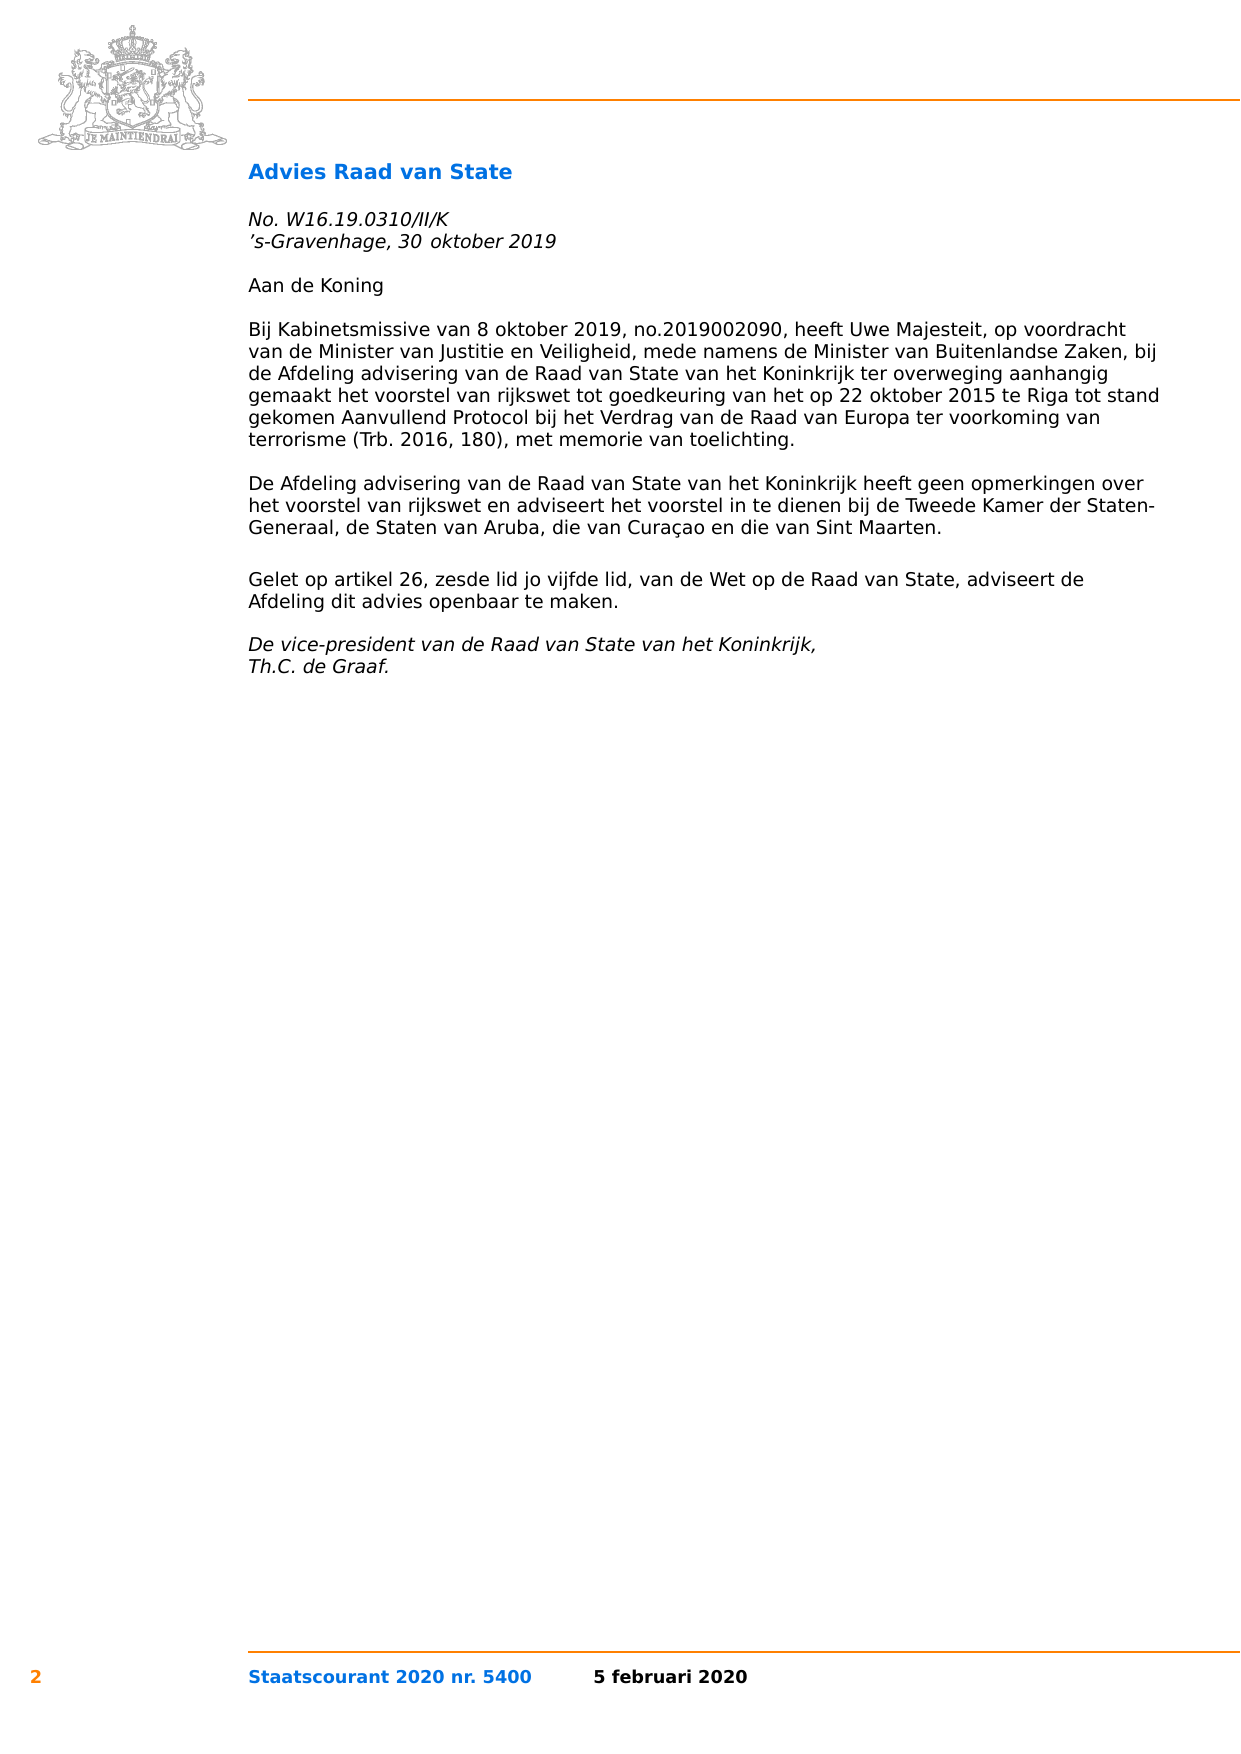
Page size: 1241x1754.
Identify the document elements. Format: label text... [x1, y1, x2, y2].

text De vice-president van de Raad van State van het Koninkrijk, Th.C. de Graaf. [248, 634, 1163, 678]
subtitle Advies Raad van State [248, 160, 1163, 184]
text Gelet op artikel 26, zesde lid jo vijfde lid, van de Wet op de Raad van State, adviseert de Afdeling dit advies openbaar te maken. [248, 568, 1163, 612]
text Aan de Koning [248, 275, 1163, 297]
picture [38, 25, 227, 150]
text No. W16.19.0310/II/K [248, 209, 1163, 231]
text Bij Kabinetsmissive van 8 oktober 2019, no.2019002090, heeft Uwe Majesteit, op voordracht van de Minister van Justitie en Veiligheid, mede namens de Minister van Buitenlandse Zaken, bij de Afdeling advisering van de Raad van State van het Koninkrijk ter overweging aanhangig gemaakt het voorstel van rijkswet tot goedkeuring van het op 22 oktober 2015 te Riga tot stand gekomen Aanvullend Protocol bij het Verdrag van de Raad van Europa ter voorkoming van terrorisme (Trb. 2016, 180), met memorie van toelichting. [248, 319, 1163, 451]
text ’s-Gravenhage, 30 oktober 2019 [248, 231, 1163, 253]
text De Afdeling advisering van de Raad van State van het Koninkrijk heeft geen opmerkingen over het voorstel van rijkswet en adviseert het voorstel in te dienen bij de Tweede Kamer der Staten-Generaal, de Staten van Aruba, die van Curaçao en die van Sint Maarten. [248, 473, 1163, 538]
